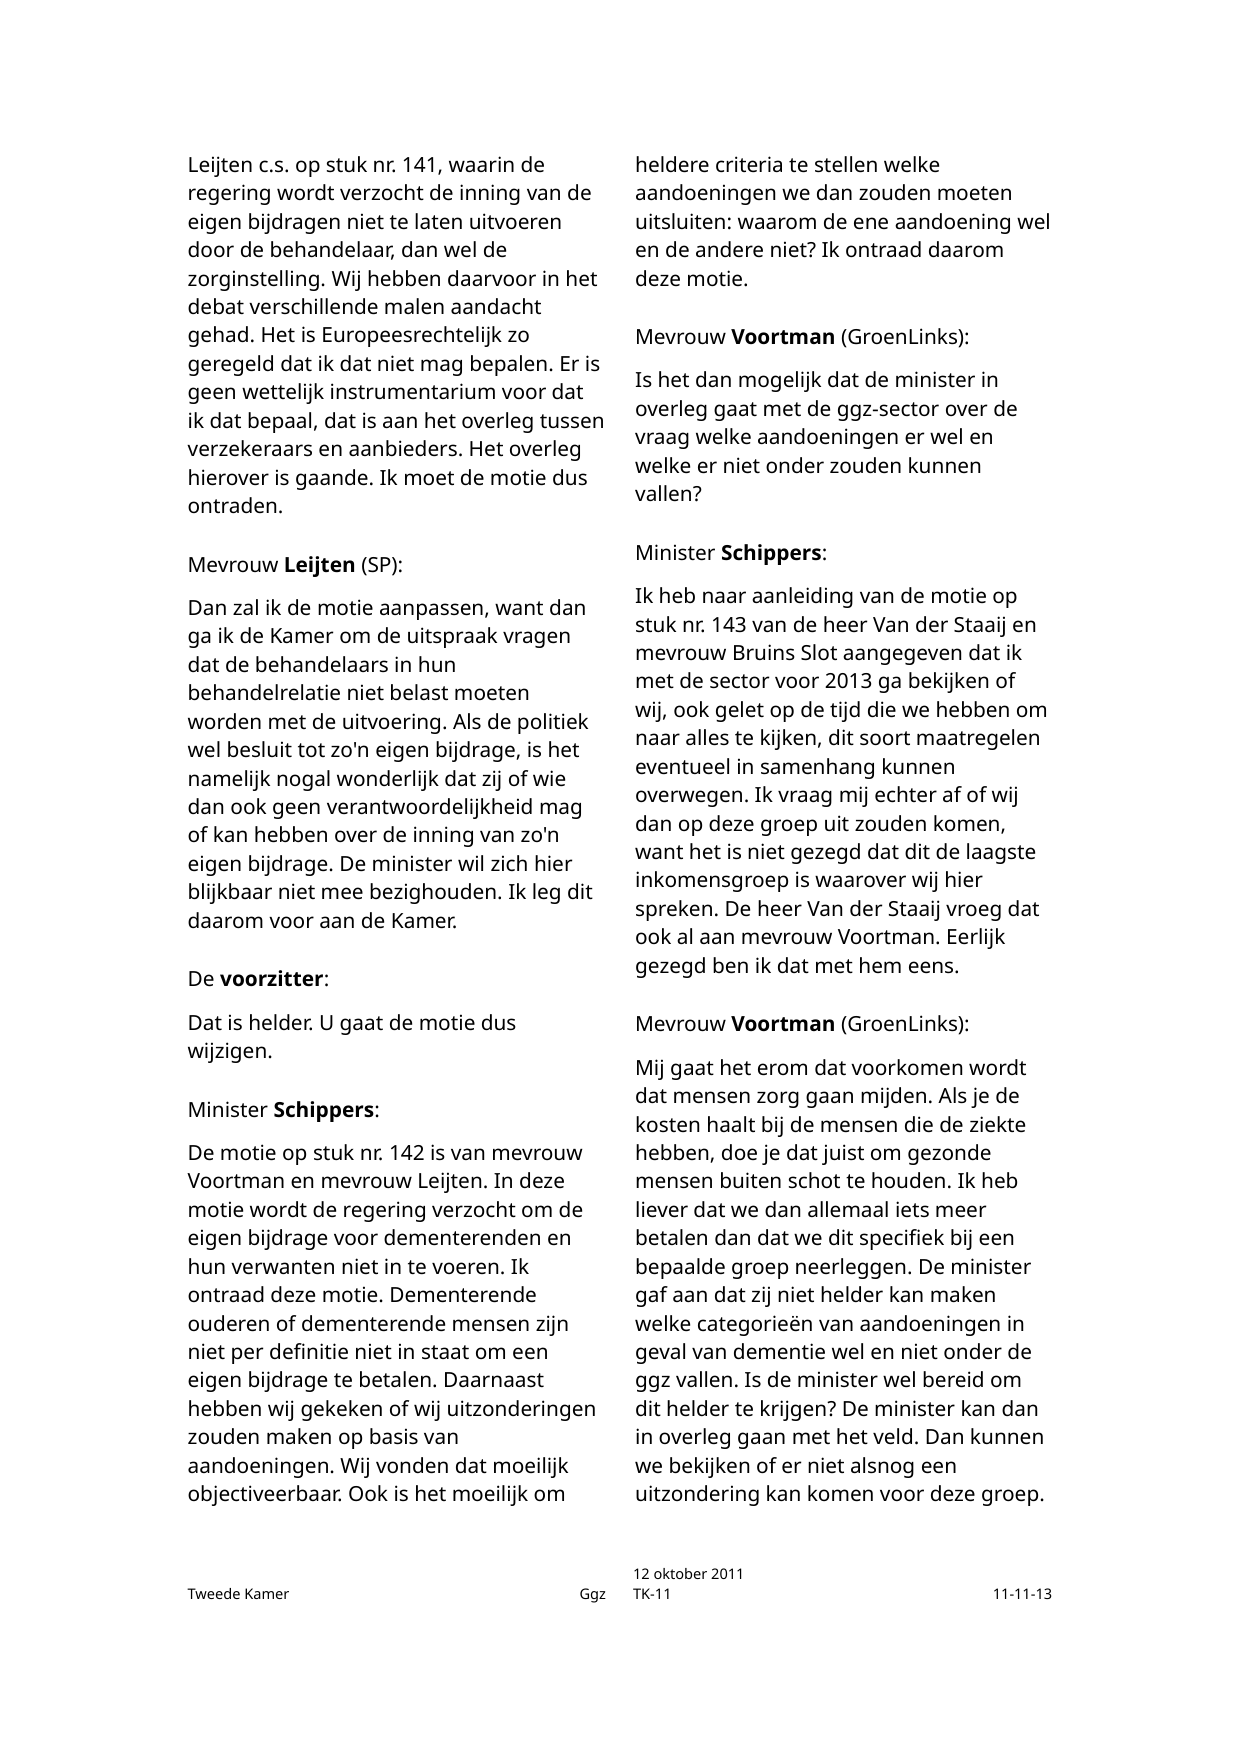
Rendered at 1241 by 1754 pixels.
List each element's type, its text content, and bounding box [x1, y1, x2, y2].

text Minister Schippers: [187, 1095, 605, 1123]
text De motie op stuk nr. 142 is van mevrouw Voortman en mevrouw Leijten. In deze motie wordt de regering verzocht om de eigen bijdrage voor dementerenden en hun verwanten niet in te voeren. Ik ontraad deze motie. Dementerende ouderen of dementerende mensen zijn niet per definitie niet in staat om een eigen bijdrage te betalen. Daarnaast hebben wij gekeken of wij uitzonderingen zouden maken op basis van aandoeningen. Wij vonden dat moeilijk objectiveerbaar. Ook is het moeilijk om [187, 1138, 605, 1508]
text Is het dan mogelijk dat de minister in overleg gaat met de ggz-sector over de vraag welke aandoeningen er wel en welke er niet onder zouden kunnen vallen? [635, 366, 1053, 508]
text Mevrouw Voortman (GroenLinks): [635, 322, 1053, 351]
text Dan zal ik de motie aanpassen, want dan ga ik de Kamer om de uitspraak vragen dat de behandelaars in hun behandelrelatie niet belast moeten worden met de uitvoering. Als de politiek wel besluit tot zo'n eigen bijdrage, is het namelijk nogal wonderlijk dat zij of wie dan ook geen verantwoordelijkheid mag of kan hebben over de inning van zo'n eigen bijdrage. De minister wil zich hier blijkbaar niet mee bezighouden. Ik leg dit daarom voor aan de Kamer. [187, 593, 605, 934]
text De voorzitter: [187, 964, 605, 993]
text Mevrouw Voortman (GroenLinks): [635, 1009, 1053, 1038]
text heldere criteria te stellen welke aandoeningen we dan zouden moeten uitsluiten: waarom de ene aandoening wel en de andere niet? Ik ontraad daarom deze motie. [635, 150, 1053, 292]
text Leijten c.s. op stuk nr. 141, waarin de regering wordt verzocht de inning van de eigen bijdragen niet te laten uitvoeren door de behandelaar, dan wel de zorginstelling. Wij hebben daarvoor in het debat verschillende malen aandacht gehad. Het is Europeesrechtelijk zo geregeld dat ik dat niet mag bepalen. Er is geen wettelijk instrumentarium voor dat ik dat bepaal, dat is aan het overleg tussen verzekeraars en aanbieders. Het overleg hierover is gaande. Ik moet de motie dus ontraden. [187, 150, 605, 520]
text Dat is helder. U gaat de motie dus wijzigen. [187, 1008, 605, 1065]
text Mevrouw Leijten (SP): [187, 550, 605, 578]
text Ik heb naar aanleiding van de motie op stuk nr. 143 van de heer Van der Staaij en mevrouw Bruins Slot aangegeven dat ik met de sector voor 2013 ga bekijken of wij, ook gelet op de tijd die we hebben om naar alles te kijken, dit soort maatregelen eventueel in samenhang kunnen overwegen. Ik vraag mij echter af of wij dan op deze groep uit zouden komen, want het is niet gezegd dat dit de laagste inkomensgroep is waarover wij hier spreken. De heer Van der Staaij vroeg dat ook al aan mevrouw Voortman. Eerlijk gezegd ben ik dat met hem eens. [635, 581, 1053, 979]
text Minister Schippers: [635, 538, 1053, 566]
text Mij gaat het erom dat voorkomen wordt dat mensen zorg gaan mijden. Als je de kosten haalt bij de mensen die de ziekte hebben, doe je dat juist om gezonde mensen buiten schot te houden. Ik heb liever dat we dan allemaal iets meer betalen dan dat we dit specifiek bij een bepaalde groep neerleggen. De minister gaf aan dat zij niet helder kan maken welke categorieën van aandoeningen in geval van dementie wel en niet onder de ggz vallen. Is de minister wel bereid om dit helder te krijgen? De minister kan dan in overleg gaan met het veld. Dan kunnen we bekijken of er niet alsnog een uitzondering kan komen voor deze groep. [635, 1053, 1053, 1508]
